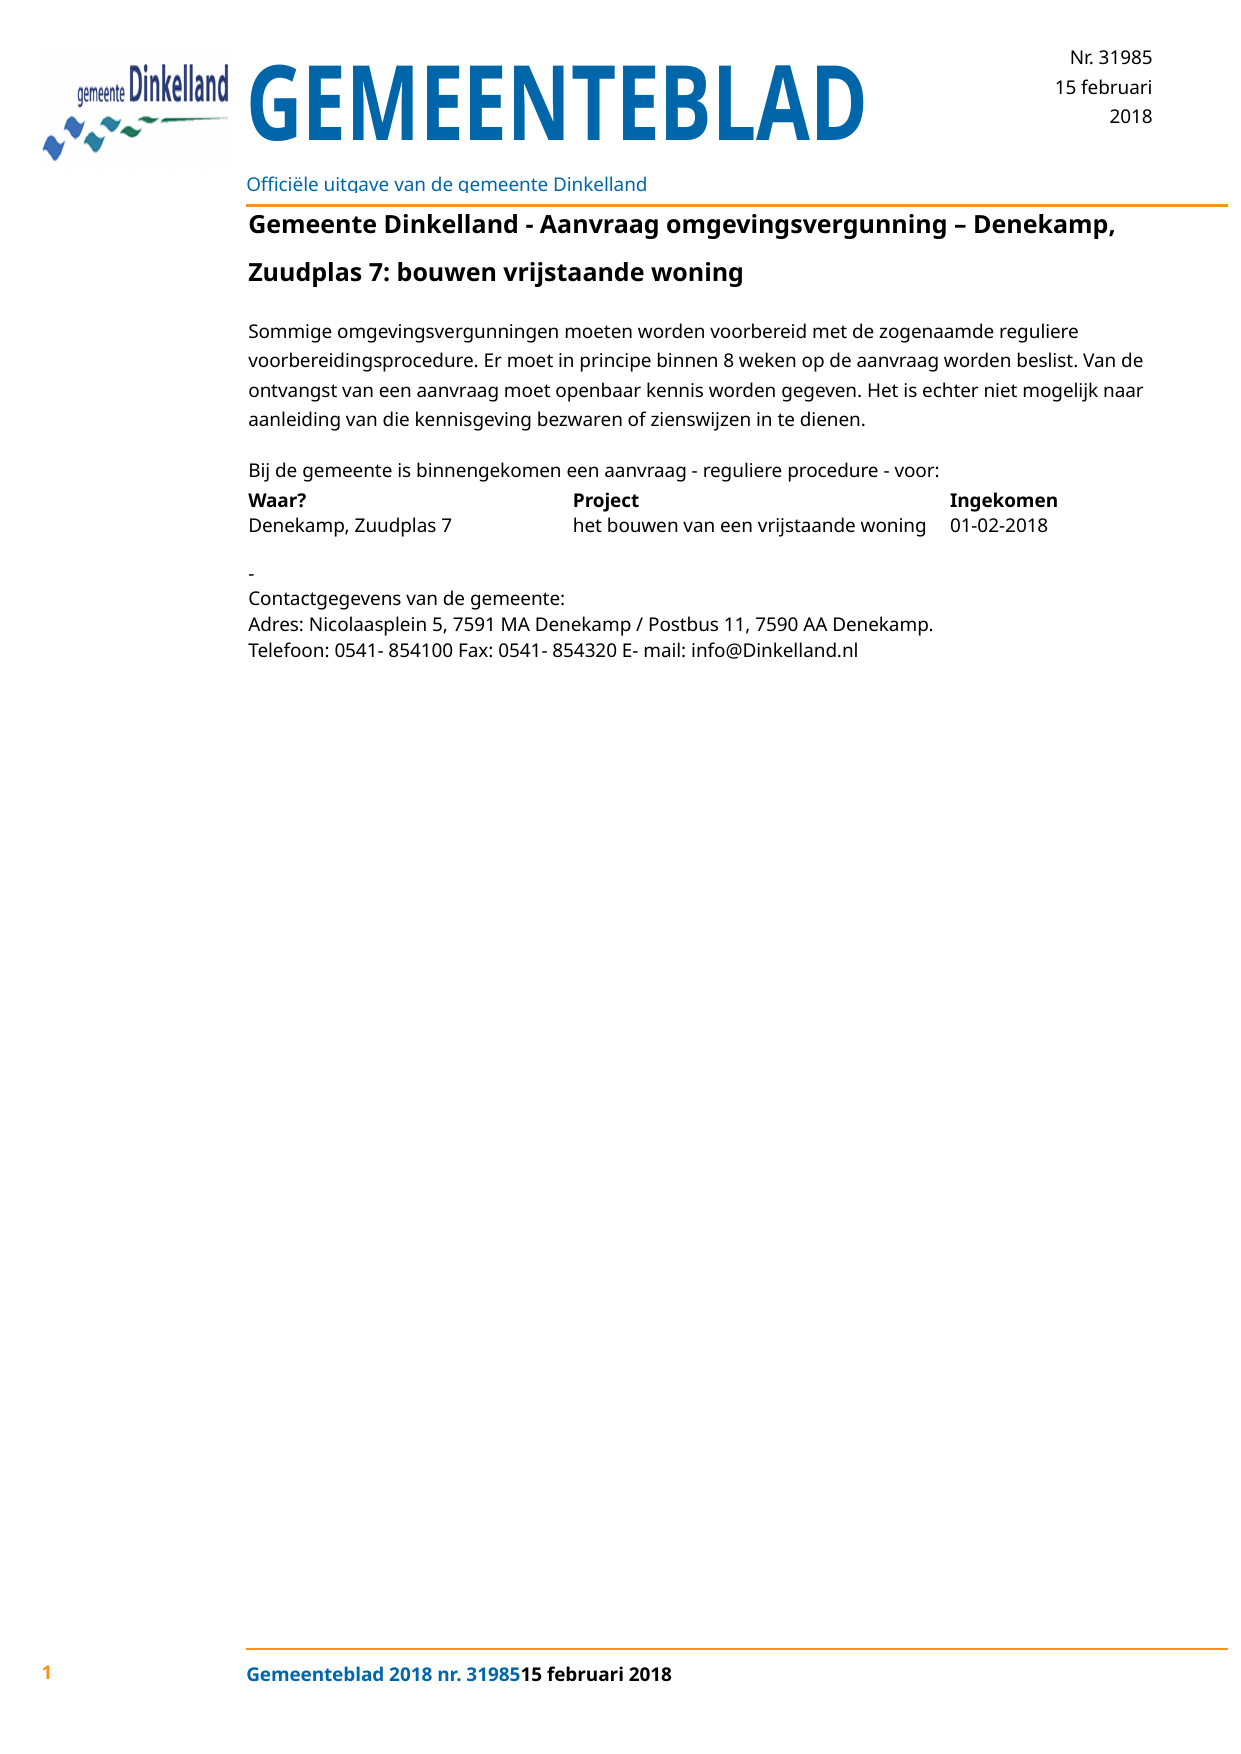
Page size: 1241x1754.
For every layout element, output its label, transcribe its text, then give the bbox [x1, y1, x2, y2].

text - [248, 560, 1152, 585]
table_cell het bouwen van een vrijstaande woning [573, 513, 950, 538]
table_header Waar? [248, 487, 573, 512]
table_header Project [573, 487, 950, 512]
picture [41, 47, 231, 172]
text Contactgegevens van de gemeente: [248, 585, 1152, 611]
text Gemeente Dinkelland - Aanvraag omgevingsvergunning – Denekamp, Zuudplas 7: bouwen vrijstaande woning [248, 207, 1152, 288]
table_cell Denekamp, Zuudplas 7 [248, 513, 573, 538]
table_header Ingekomen [950, 487, 1152, 512]
text Adres: Nicolaasplein 5, 7591 MA Denekamp / Postbus 11, 7590 AA Denekamp. [248, 611, 1152, 637]
text Telefoon: 0541- 854100 Fax: 0541- 854320 E- mail: info@Dinkelland.nl [248, 637, 1152, 663]
table_cell 01-02-2018 [950, 513, 1152, 538]
text Bij de gemeente is binnengekomen een aanvraag - reguliere procedure - voor: [248, 457, 1152, 483]
text Sommige omgevingsvergunningen moeten worden voorbereid met de zogenaamde reguliere voorbereidingsprocedure. Er moet in principe binnen 8 weken op de aanvraag worden beslist. Van de ontvangst van een aanvraag moet openbaar kennis worden gegeven. Het is echter niet mogelijk naar aanleiding van die kennisgeving bezwaren of zienswijzen in te dienen. [248, 318, 1152, 432]
